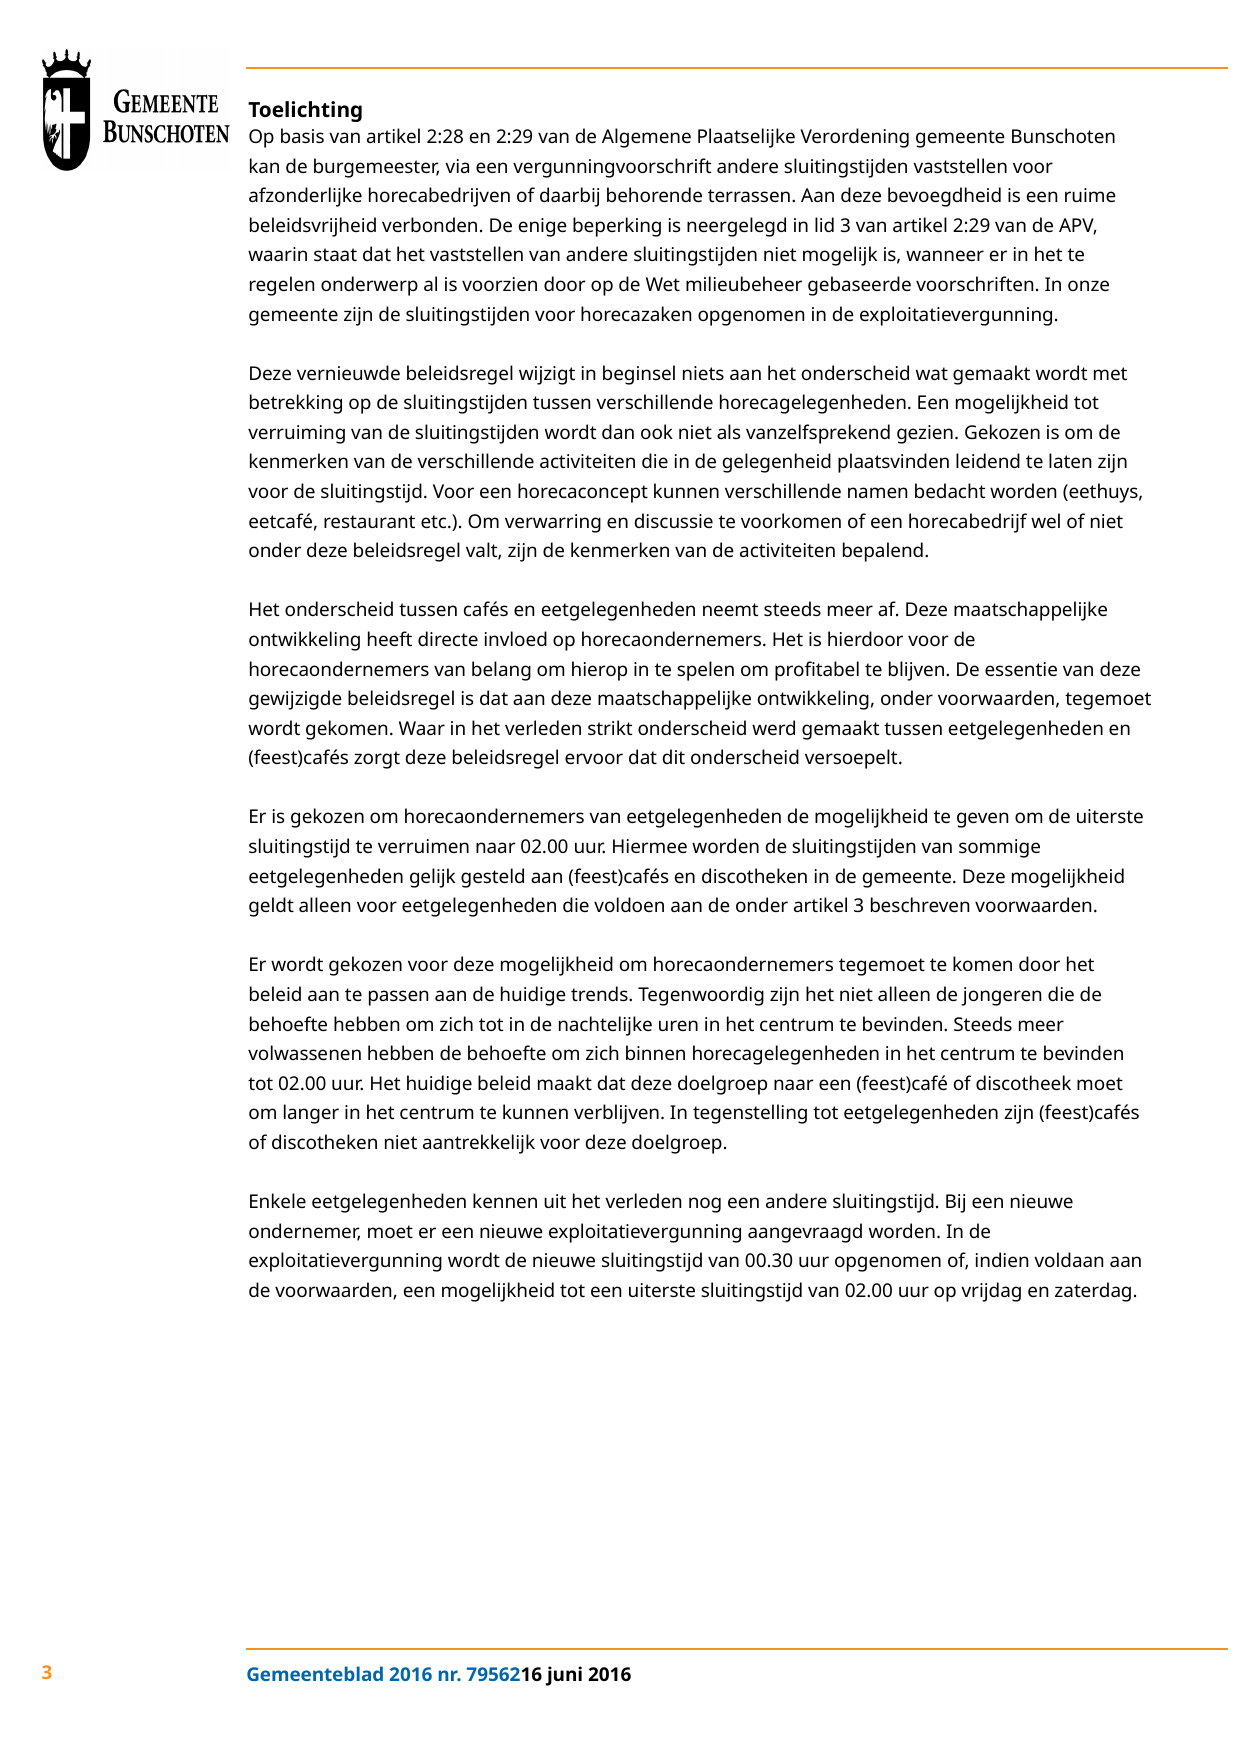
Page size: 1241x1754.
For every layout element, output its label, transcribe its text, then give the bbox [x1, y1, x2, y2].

text Enkele eetgelegenheden kennen uit het verleden nog een andere sluitingstijd. Bij een nieuwe ondernemer, moet er een nieuwe exploitatievergunning aangevraagd worden. In de exploitatievergunning wordt de nieuwe sluitingstijd van 00.30 uur opgenomen of, indien voldaan aan de voorwaarden, een mogelijkheid tot een uiterste sluitingstijd van 02.00 uur op vrijdag en zaterdag. [248, 1188, 1152, 1303]
text Er wordt gekozen voor deze mogelijkheid om horecaondernemers tegemoet te komen door het beleid aan te passen aan de huidige trends. Tegenwoordig zijn het niet alleen de jongeren die de behoefte hebben om zich tot in de nachtelijke uren in het centrum te bevinden. Steeds meer volwassenen hebben de behoefte om zich binnen horecagelegenheden in het centrum te bevinden tot 02.00 uur. Het huidige beleid maakt dat deze doelgroep naar een (feest)café of discotheek moet om langer in het centrum te kunnen verblijven. In tegenstelling tot eetgelegenheden zijn (feest)cafés of discotheken niet aantrekkelijk voor deze doelgroep. [248, 952, 1152, 1155]
text Op basis van artikel 2:28 en 2:29 van de Algemene Plaatselijke Verordening gemeente Bunschoten kan de burgemeester, via een vergunningvoorschrift andere sluitingstijden vaststellen voor afzonderlijke horecabedrijven of daarbij behorende terrassen. Aan deze bevoegdheid is een ruime beleidsvrijheid verbonden. De enige beperking is neergelegd in lid 3 van artikel 2:29 van de APV, waarin staat dat het vaststellen van andere sluitingstijden niet mogelijk is, wanneer er in het te regelen onderwerp al is voorzien door op de Wet milieubeheer gebaseerde voorschriften. In onze gemeente zijn de sluitingstijden voor horecazaken opgenomen in de exploitatievergunning. [248, 123, 1152, 327]
text Deze vernieuwde beleidsregel wijzigt in beginsel niets aan het onderscheid wat gemaakt wordt met betrekking op de sluitingstijden tussen verschillende horecagelegenheden. Een mogelijkheid tot verruiming van de sluitingstijden wordt dan ook niet als vanzelfsprekend gezien. Gekozen is om de kenmerken van de verschillende activiteiten die in de gelegenheid plaatsvinden leidend te laten zijn voor de sluitingstijd. Voor een horecaconcept kunnen verschillende namen bedacht worden (eethuys, eetcafé, restaurant etc.). Om verwarring en discussie te voorkomen of een horecabedrijf wel of niet onder deze beleidsregel valt, zijn de kenmerken van de activiteiten bepalend. [248, 360, 1152, 563]
text Het onderscheid tussen cafés en eetgelegenheden neemt steeds meer af. Deze maatschappelijke ontwikkeling heeft directe invloed op horecaondernemers. Het is hierdoor voor de horecaondernemers van belang om hierop in te spelen om profitabel te blijven. De essentie van deze gewijzigde beleidsregel is dat aan deze maatschappelijke ontwikkeling, onder voorwaarden, tegemoet wordt gekomen. Waar in het verleden strikt onderscheid werd gemaakt tussen eetgelegenheden en (feest)cafés zorgt deze beleidsregel ervoor dat dit onderscheid versoepelt. [248, 597, 1152, 770]
picture [41, 47, 231, 172]
text Er is gekozen om horecaondernemers van eetgelegenheden de mogelijkheid te geven om de uiterste sluitingstijd te verruimen naar 02.00 uur. Hiermee worden de sluitingstijden van sommige eetgelegenheden gelijk gesteld aan (feest)cafés en discotheken in de gemeente. Deze mogelijkheid geldt alleen voor eetgelegenheden die voldoen aan de onder artikel 3 beschreven voorwaarden. [248, 804, 1152, 918]
text Toelichting [248, 95, 1152, 123]
